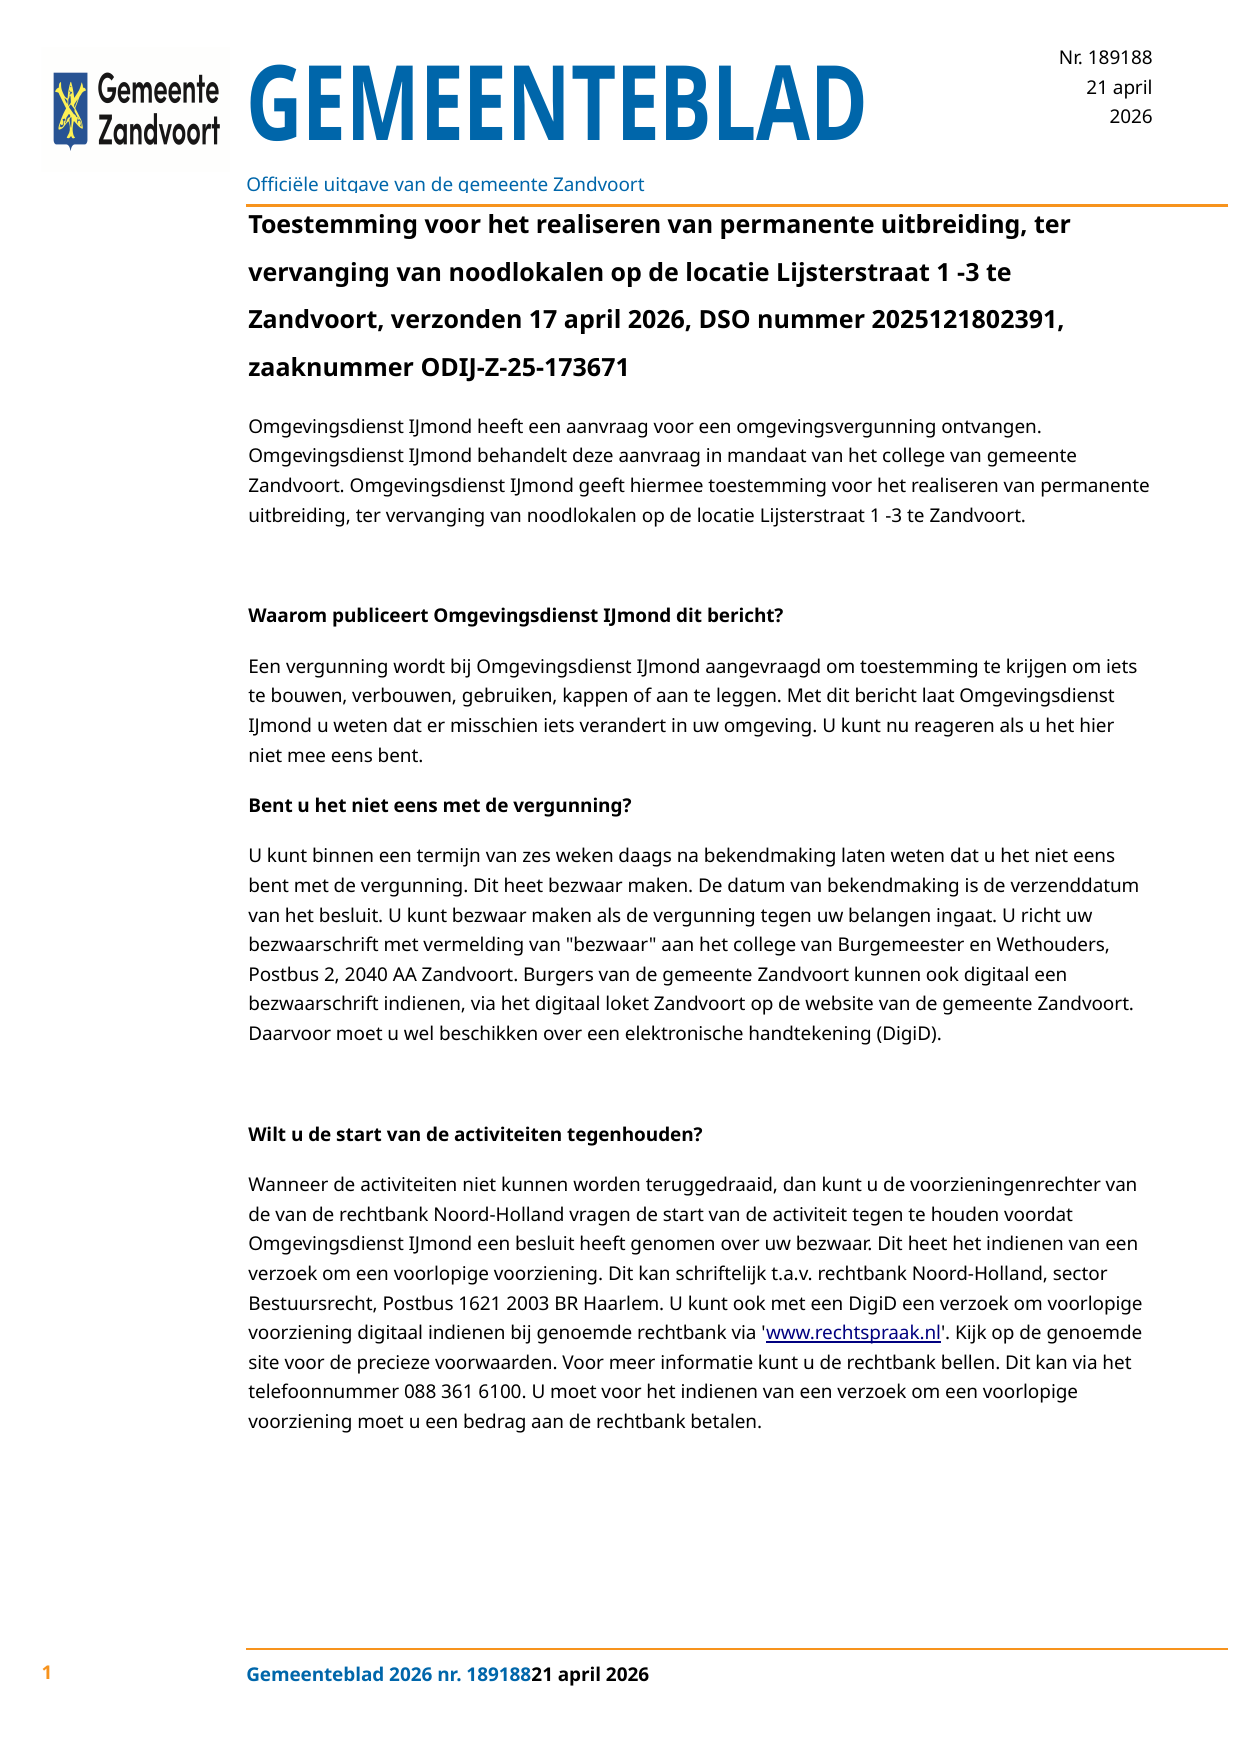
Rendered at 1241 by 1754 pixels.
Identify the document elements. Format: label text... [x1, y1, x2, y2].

text Een vergunning wordt bij Omgevingsdienst IJmond aangevraagd om toestemming te krijgen om iets te bouwen, verbouwen, gebruiken, kappen of aan te leggen. Met dit bericht laat Omgevingsdienst IJmond u weten dat er misschien iets verandert in uw omgeving. U kunt nu reageren als u het hier niet mee eens bent. [248, 653, 1152, 768]
text Wilt u de start van de activiteiten tegenhouden? [248, 1121, 1152, 1147]
text U kunt binnen een termijn van zes weken daags na bekendmaking laten weten dat u het niet eens bent met de vergunning. Dit heet bezwaar maken. De datum van bekendmaking is de verzenddatum van het besluit. U kunt bezwaar maken als de vergunning tegen uw belangen ingaat. U richt uw bezwaarschrift met vermelding van "bezwaar" aan het college van Burgemeester en Wethouders, Postbus 2, 2040 AA Zandvoort. Burgers van de gemeente Zandvoort kunnen ook digitaal een bezwaarschrift indienen, via het digitaal loket Zandvoort op de website van de gemeente Zandvoort. Daarvoor moet u wel beschikken over een elektronische handtekening (DigiD). [248, 843, 1152, 1046]
text Omgevingsdienst IJmond heeft een aanvraag voor een omgevingsvergunning ontvangen. Omgevingsdienst IJmond behandelt deze aanvraag in mandaat van het college van gemeente Zandvoort. Omgevingsdienst IJmond geeft hiermee toestemming voor het realiseren van permanente uitbreiding, ter vervanging van noodlokalen op de locatie Lijsterstraat 1 -3 te Zandvoort. [248, 413, 1152, 528]
text Bent u het niet eens met de vergunning? [248, 792, 1152, 818]
text Waarom publiceert Omgevingsdienst IJmond dit bericht? [248, 603, 1152, 628]
text Wanneer de activiteiten niet kunnen worden teruggedraaid, dan kunt u de voorzieningenrechter van de van de rechtbank Noord-Holland vragen de start van de activiteit tegen te houden voordat Omgevingsdienst IJmond een besluit heeft genomen over uw bezwaar. Dit heet het indienen van een verzoek om een voorlopige voorziening. Dit kan schriftelijk t.a.v. rechtbank Noord-Holland, sector Bestuursrecht, Postbus 1621 2003 BR Haarlem. U kunt ook met een DigiD een verzoek om voorlopige voorziening digitaal indienen bij genoemde rechtbank via 'www.rechtspraak.nl'. Kijk op de genoemde site voor de precieze voorwaarden. Voor meer informatie kunt u de rechtbank bellen. Dit kan via het telefoonnummer 088 361 6100. U moet voor het indienen van een verzoek om een voorlopige voorziening moet u een bedrag aan de rechtbank betalen. [248, 1171, 1152, 1434]
text Toestemming voor het realiseren van permanente uitbreiding, ter vervanging van noodlokalen op de locatie Lijsterstraat 1 -3 te Zandvoort, verzonden 17 april 2026, DSO nummer 2025121802391, zaaknummer ODIJ-Z-25-173671 [248, 207, 1152, 384]
picture [41, 47, 231, 172]
